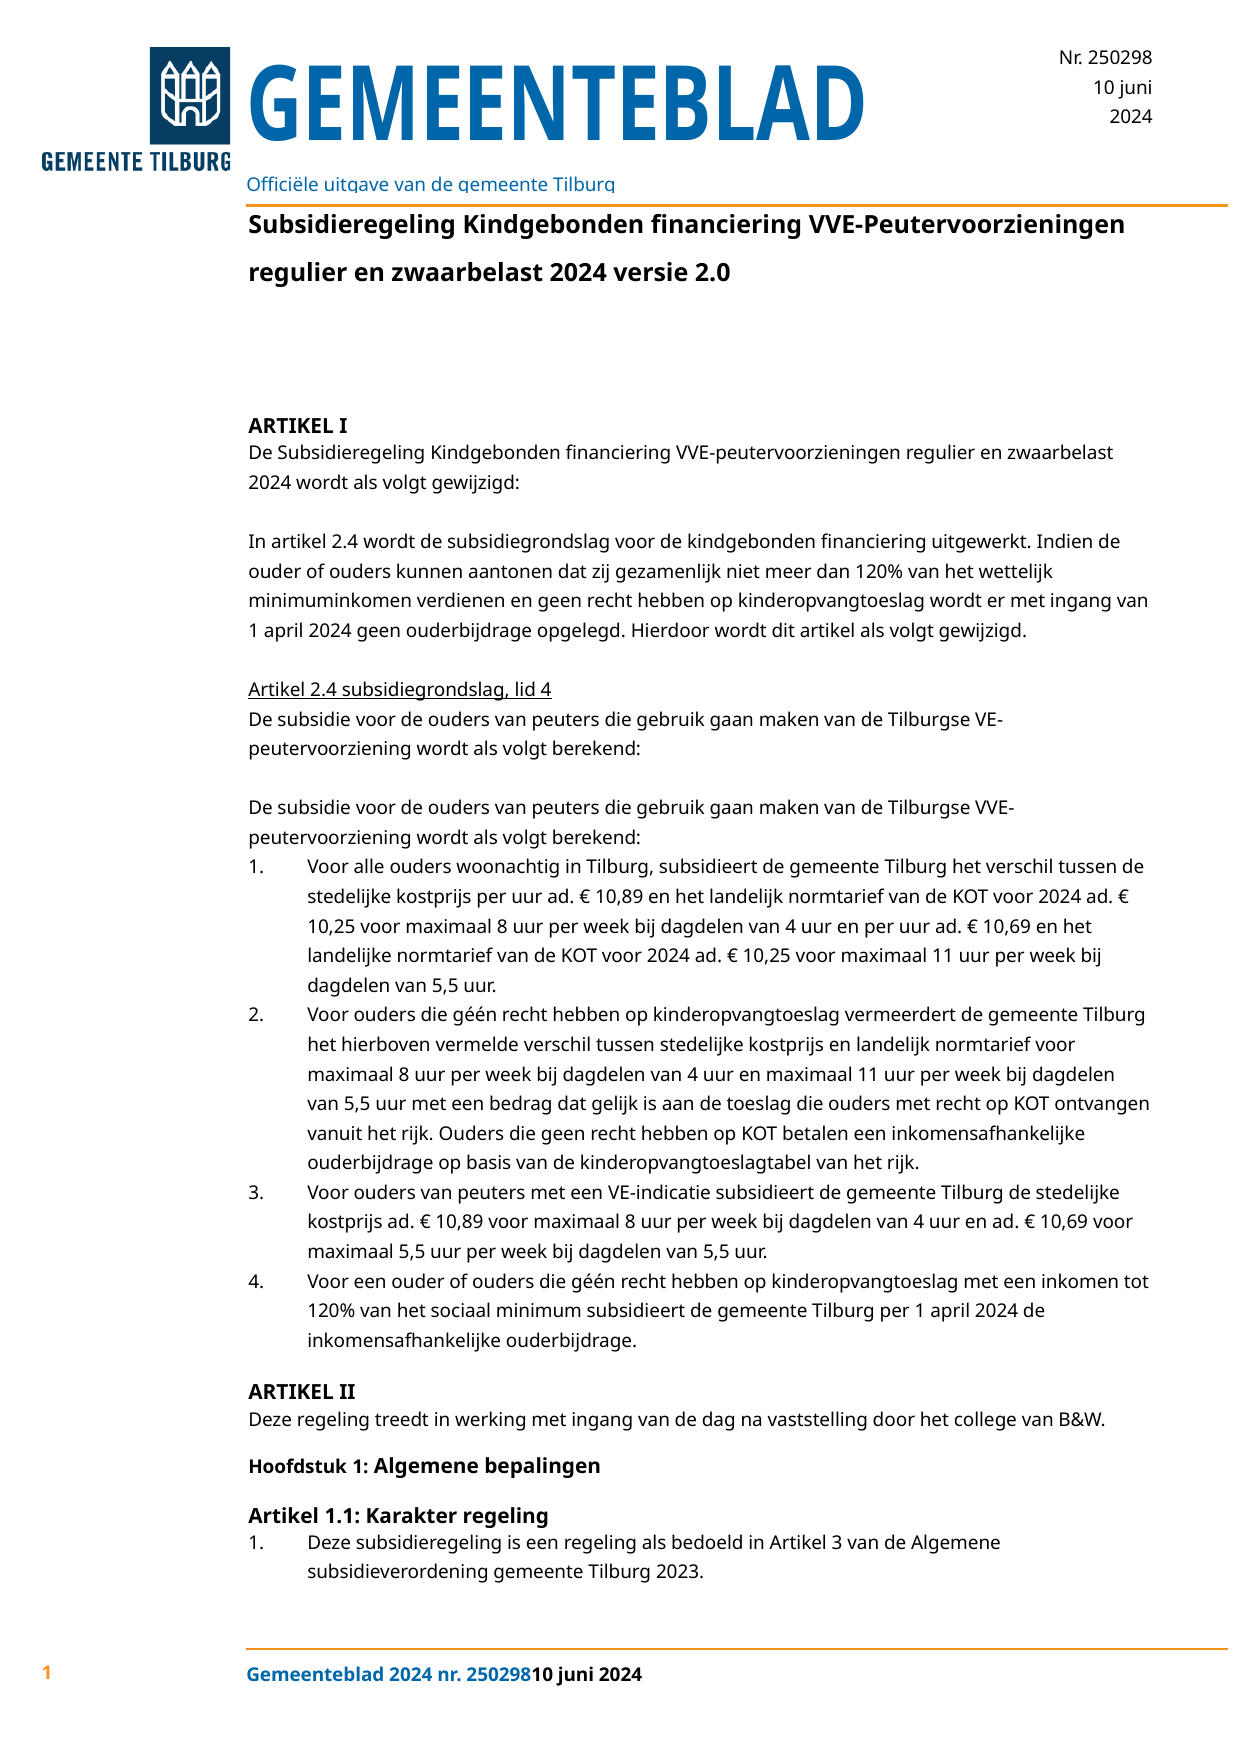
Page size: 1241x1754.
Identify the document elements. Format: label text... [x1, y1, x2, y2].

text Subsidieregeling Kindgebonden financiering VVE-Peutervoorzieningen regulier en zwaarbelast 2024 versie 2.0 [248, 207, 1152, 288]
text Deze regeling treedt in werking met ingang van de dag na vaststelling door het college van B&W. [248, 1406, 1152, 1432]
text De Subsidieregeling Kindgebonden financiering VVE-peutervoorzieningen regulier en zwaarbelast 2024 wordt als volgt gewijzigd: [248, 439, 1152, 495]
text ARTIKEL I [248, 411, 1152, 439]
list Voor ouders die géén recht hebben op kinderopvangtoeslag vermeerdert de gemeente Tilburg het hierboven vermelde verschil tussen stedelijke kostprijs en landelijk normtarief voor maximaal 8 uur per week bij dagdelen van 4 uur en maximaal 11 uur per week bij dagdelen van 5,5 uur met een bedrag dat gelijk is aan de toeslag die ouders met recht op KOT ontvangen vanuit het rijk. Ouders die geen recht hebben op KOT betalen een inkomensafhankelijke ouderbijdrage op basis van de kinderopvangtoeslagtabel van het rijk. [248, 1002, 1152, 1175]
list Deze subsidieregeling is een regeling als bedoeld in Artikel 3 van de Algemene subsidieverordening gemeente Tilburg 2023. [248, 1529, 1152, 1584]
picture [41, 47, 231, 172]
text Artikel 1.1: Karakter regeling [248, 1501, 1152, 1529]
list Voor een ouder of ouders die géén recht hebben op kinderopvangtoeslag met een inkomen tot 120% van het sociaal minimum subsidieert de gemeente Tilburg per 1 april 2024 de inkomensafhankelijke ouderbijdrage. [248, 1268, 1152, 1353]
list Voor alle ouders woonachtig in Tilburg, subsidieert de gemeente Tilburg het verschil tussen de stedelijke kostprijs per uur ad. € 10,89 en het landelijk normtarief van de KOT voor 2024 ad. € 10,25 voor maximaal 8 uur per week bij dagdelen van 4 uur en per uur ad. € 10,69 en het landelijke normtarief van de KOT voor 2024 ad. € 10,25 voor maximaal 11 uur per week bij dagdelen van 5,5 uur. [248, 854, 1152, 998]
text Hoofdstuk 1: Algemene bepalingen [248, 1451, 1152, 1480]
text ARTIKEL II [248, 1377, 1152, 1406]
text De subsidie voor de ouders van peuters die gebruik gaan maken van de Tilburgse VE- peutervoorziening wordt als volgt berekend: [248, 706, 1152, 761]
text In artikel 2.4 wordt de subsidiegrondslag voor de kindgebonden financiering uitgewerkt. Indien de ouder of ouders kunnen aantonen dat zij gezamenlijk niet meer dan 120% van het wettelijk minimuminkomen verdienen en geen recht hebben op kinderopvangtoeslag wordt er met ingang van 1 april 2024 geen ouderbijdrage opgelegd. Hierdoor wordt dit artikel als volgt gewijzigd. [248, 528, 1152, 643]
text De subsidie voor de ouders van peuters die gebruik gaan maken van de Tilburgse VVE- peutervoorziening wordt als volgt berekend: [248, 794, 1152, 850]
list Voor ouders van peuters met een VE-indicatie subsidieert de gemeente Tilburg de stedelijke kostprijs ad. € 10,89 voor maximaal 8 uur per week bij dagdelen van 4 uur en ad. € 10,69 voor maximaal 5,5 uur per week bij dagdelen van 5,5 uur. [248, 1179, 1152, 1264]
text Artikel 2.4 subsidiegrondslag, lid 4 [248, 676, 1152, 702]
